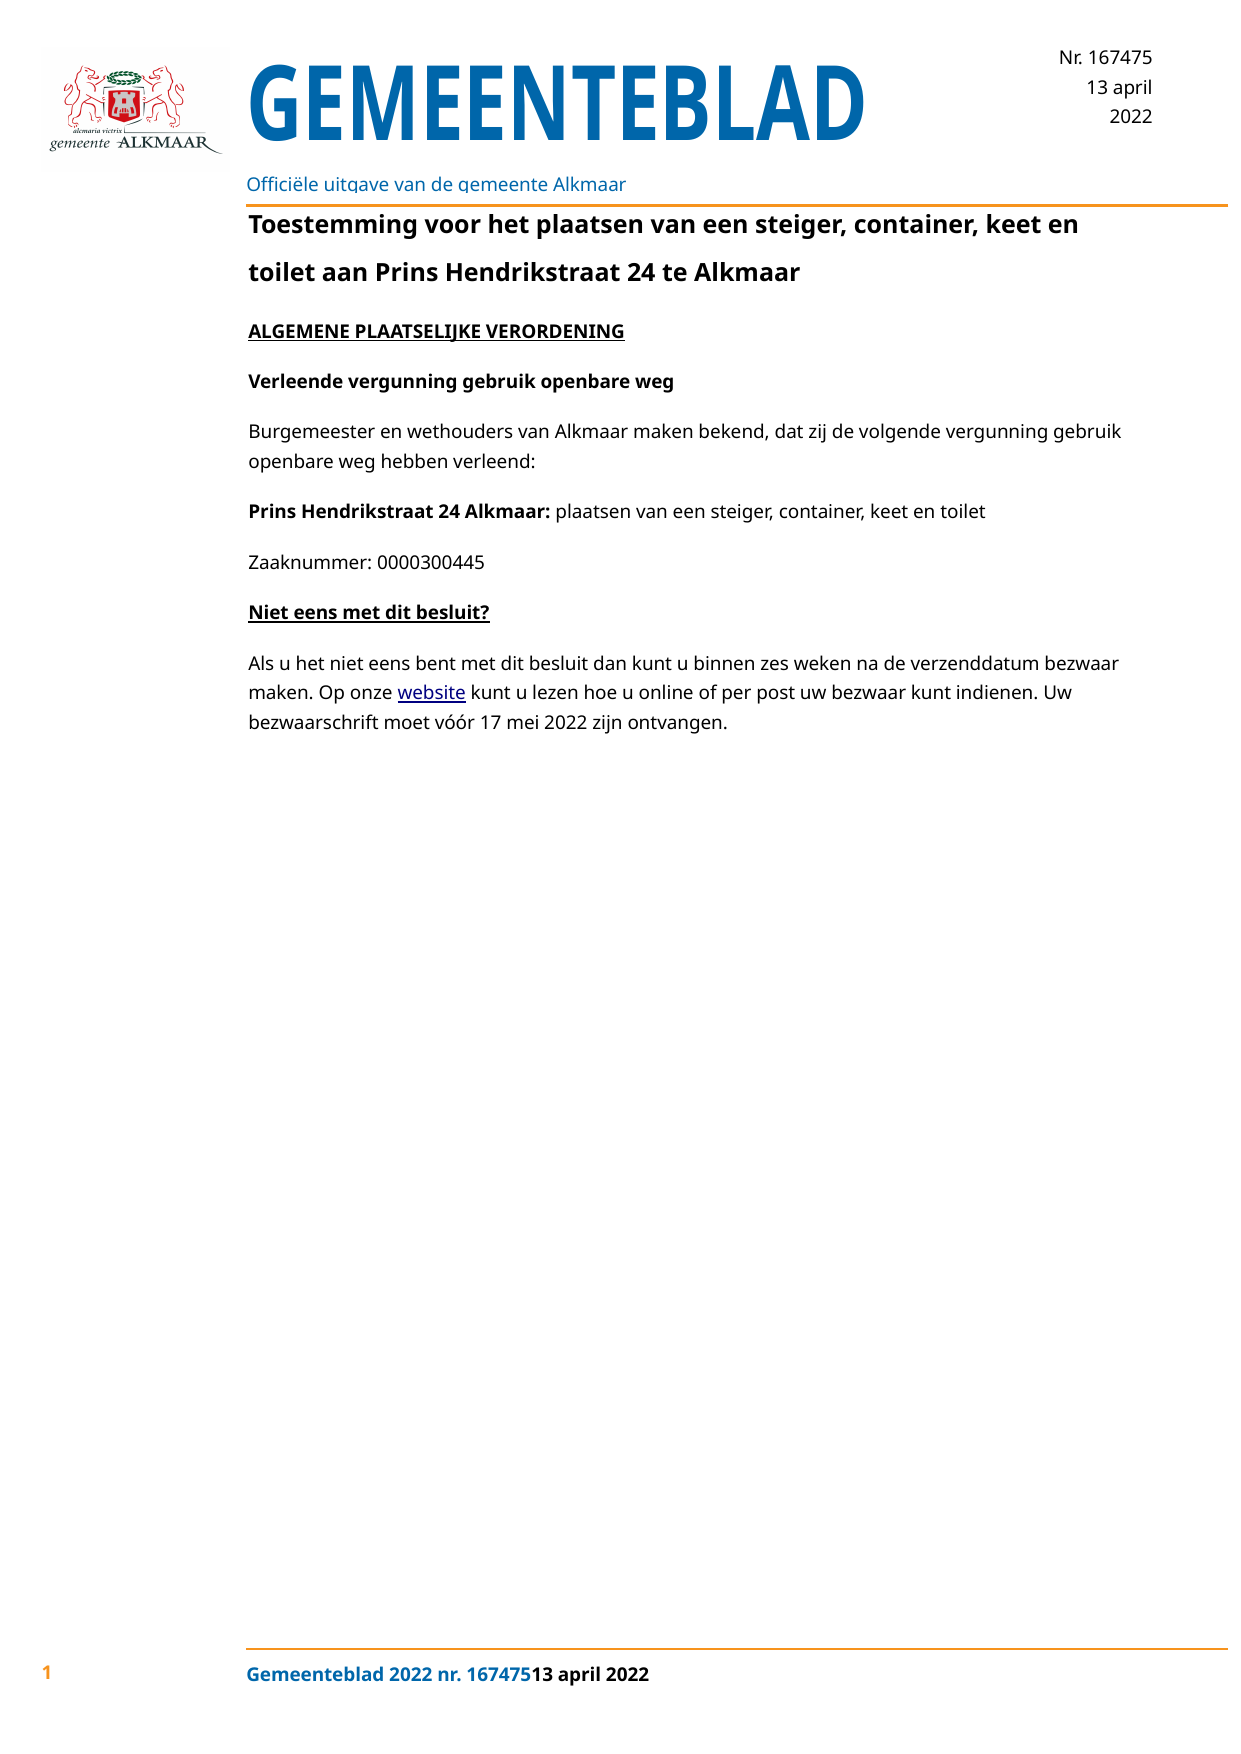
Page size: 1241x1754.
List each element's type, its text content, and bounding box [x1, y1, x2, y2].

text ALGEMENE PLAATSELIJKE VERORDENING [248, 318, 1152, 344]
text Prins Hendrikstraat 24 Alkmaar: plaatsen van een steiger, container, keet en toilet [248, 499, 1152, 524]
text Zaaknummer: 0000300445 [248, 549, 1152, 575]
text Verleende vergunning gebruik openbare weg [248, 368, 1152, 394]
text Toestemming voor het plaatsen van een steiger, container, keet en toilet aan Prins Hendrikstraat 24 te Alkmaar [248, 207, 1152, 288]
picture [41, 47, 231, 172]
text Niet eens met dit besluit? [248, 599, 1152, 625]
text Burgemeester en wethouders van Alkmaar maken bekend, dat zij de volgende vergunning gebruik openbare weg hebben verleend: [248, 419, 1152, 474]
text Als u het niet eens bent met dit besluit dan kunt u binnen zes weken na de verzenddatum bezwaar maken. Op onze website kunt u lezen hoe u online of per post uw bezwaar kunt indienen. Uw bezwaarschrift moet vóór 17 mei 2022 zijn ontvangen. [248, 650, 1152, 735]
